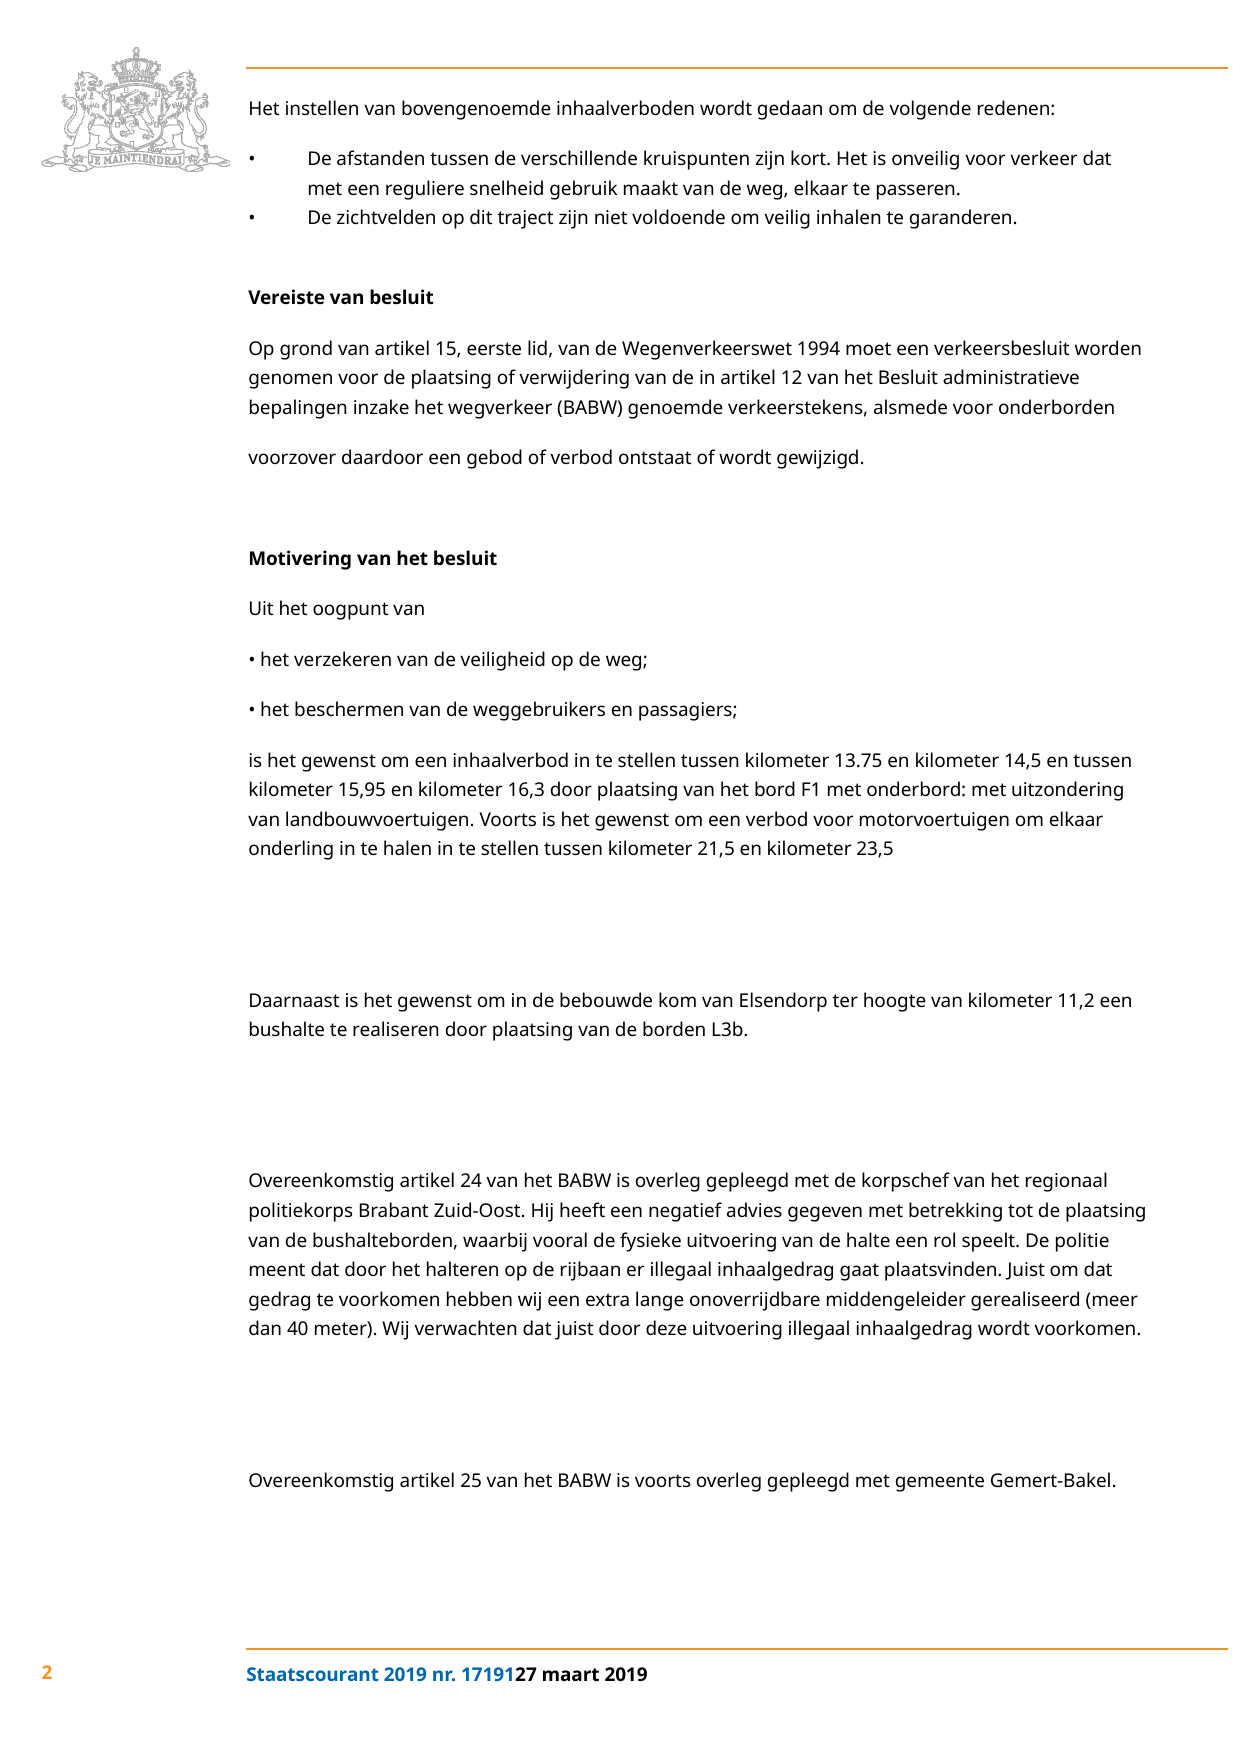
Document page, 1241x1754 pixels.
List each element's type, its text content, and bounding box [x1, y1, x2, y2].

text Overeenkomstig artikel 25 van het BABW is voorts overleg gepleegd met gemeente Gemert-Bakel. [248, 1467, 1152, 1493]
list De afstanden tussen de verschillende kruispunten zijn kort. Het is onveilig voor verkeer dat met een reguliere snelheid gebruik maakt van de weg, elkaar te passeren. [248, 145, 1152, 201]
text Daarnaast is het gewenst om in de bebouwde kom van Elsendorp ter hoogte van kilometer 11,2 een bushalte te realiseren door plaatsing van de borden L3b. [248, 987, 1152, 1042]
text Uit het oogpunt van [248, 596, 1152, 621]
text Motivering van het besluit [248, 545, 1152, 571]
text is het gewenst om een inhaalverbod in te stellen tussen kilometer 13.75 en kilometer 14,5 en tussen kilometer 15,95 en kilometer 16,3 door plaatsing van het bord F1 met onderbord: met uitzondering van landbouwvoertuigen. Voorts is het gewenst om een verbod voor motorvoertuigen om elkaar onderling in te halen in te stellen tussen kilometer 21,5 en kilometer 23,5 [248, 747, 1152, 861]
text • het beschermen van de weggebruikers en passagiers; [248, 696, 1152, 722]
text Vereiste van besluit [248, 284, 1152, 310]
text voorzover daardoor een gebod of verbod ontstaat of wordt gewijzigd. [248, 444, 1152, 470]
text Overeenkomstig artikel 24 van het BABW is overleg gepleegd met de korpschef van het regionaal politiekorps Brabant Zuid-Oost. Hij heeft een negatief advies gegeven met betrekking tot de plaatsing van de bushalteborden, waarbij vooral de fysieke uitvoering van de halte een rol speelt. De politie meent dat door het halteren op de rijbaan er illegaal inhaalgedrag gaat plaatsvinden. Juist om dat gedrag te voorkomen hebben wij een extra lange onoverrijdbare middengeleider gerealiseerd (meer dan 40 meter). Wij verwachten dat juist door deze uitvoering illegaal inhaalgedrag wordt voorkomen. [248, 1168, 1152, 1341]
text • het verzekeren van de veiligheid op de weg; [248, 646, 1152, 672]
text Het instellen van bovengenoemde inhaalverboden wordt gedaan om de volgende redenen: [248, 95, 1152, 121]
picture [41, 47, 231, 172]
text Op grond van artikel 15, eerste lid, van de Wegenverkeerswet 1994 moet een verkeersbesluit worden genomen voor de plaatsing of verwijdering van de in artikel 12 van het Besluit administratieve bepalingen inzake het wegverkeer (BABW) genoemde verkeerstekens, alsmede voor onderborden [248, 335, 1152, 420]
list De zichtvelden op dit traject zijn niet voldoende om veilig inhalen te garanderen. [248, 204, 1152, 230]
